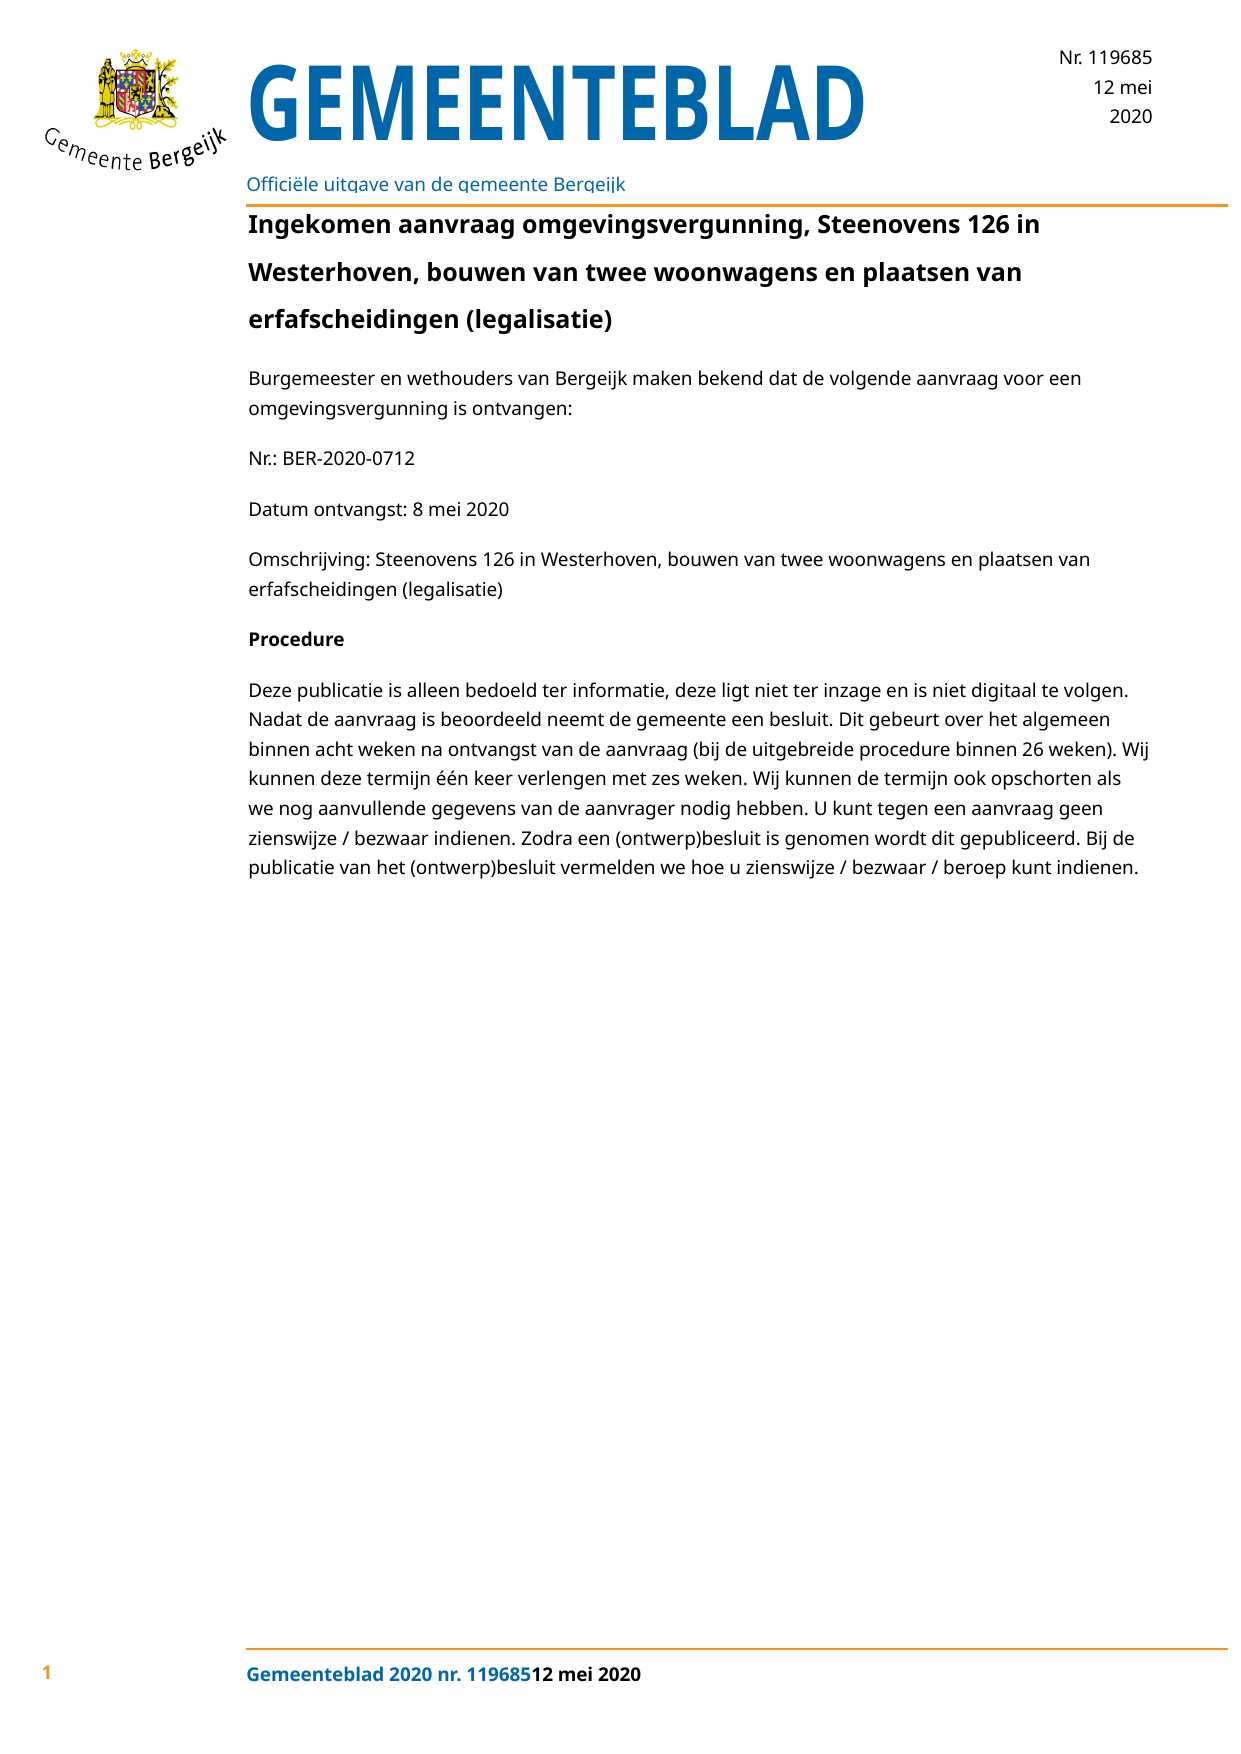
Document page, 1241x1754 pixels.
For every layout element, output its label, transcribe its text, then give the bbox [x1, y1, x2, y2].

text Omschrijving: Steenovens 126 in Westerhoven, bouwen van twee woonwagens en plaatsen van erfafscheidingen (legalisatie) [248, 546, 1152, 602]
text Deze publicatie is alleen bedoeld ter informatie, deze ligt niet ter inzage en is niet digitaal te volgen. Nadat de aanvraag is beoordeeld neemt de gemeente een besluit. Dit gebeurt over het algemeen binnen acht weken na ontvangst van de aanvraag (bij de uitgebreide procedure binnen 26 weken). Wij kunnen deze termijn één keer verlengen met zes weken. Wij kunnen de termijn ook opschorten als we nog aanvullende gegevens van de aanvrager nodig hebben. U kunt tegen een aanvraag geen zienswijze / bezwaar indienen. Zodra een (ontwerp)besluit is genomen wordt dit gepubliceerd. Bij de publicatie van het (ontwerp)besluit vermelden we hoe u zienswijze / bezwaar / beroep kunt indienen. [248, 677, 1152, 880]
text Datum ontvangst: 8 mei 2020 [248, 496, 1152, 522]
text Procedure [248, 626, 1152, 652]
picture [41, 47, 231, 172]
text Nr.: BER-2020-0712 [248, 446, 1152, 471]
text Ingekomen aanvraag omgevingsvergunning, Steenovens 126 in Westerhoven, bouwen van twee woonwagens en plaatsen van erfafscheidingen (legalisatie) [248, 207, 1152, 336]
text Burgemeester en wethouders van Bergeijk maken bekend dat de volgende aanvraag voor een omgevingsvergunning is ontvangen: [248, 366, 1152, 421]
